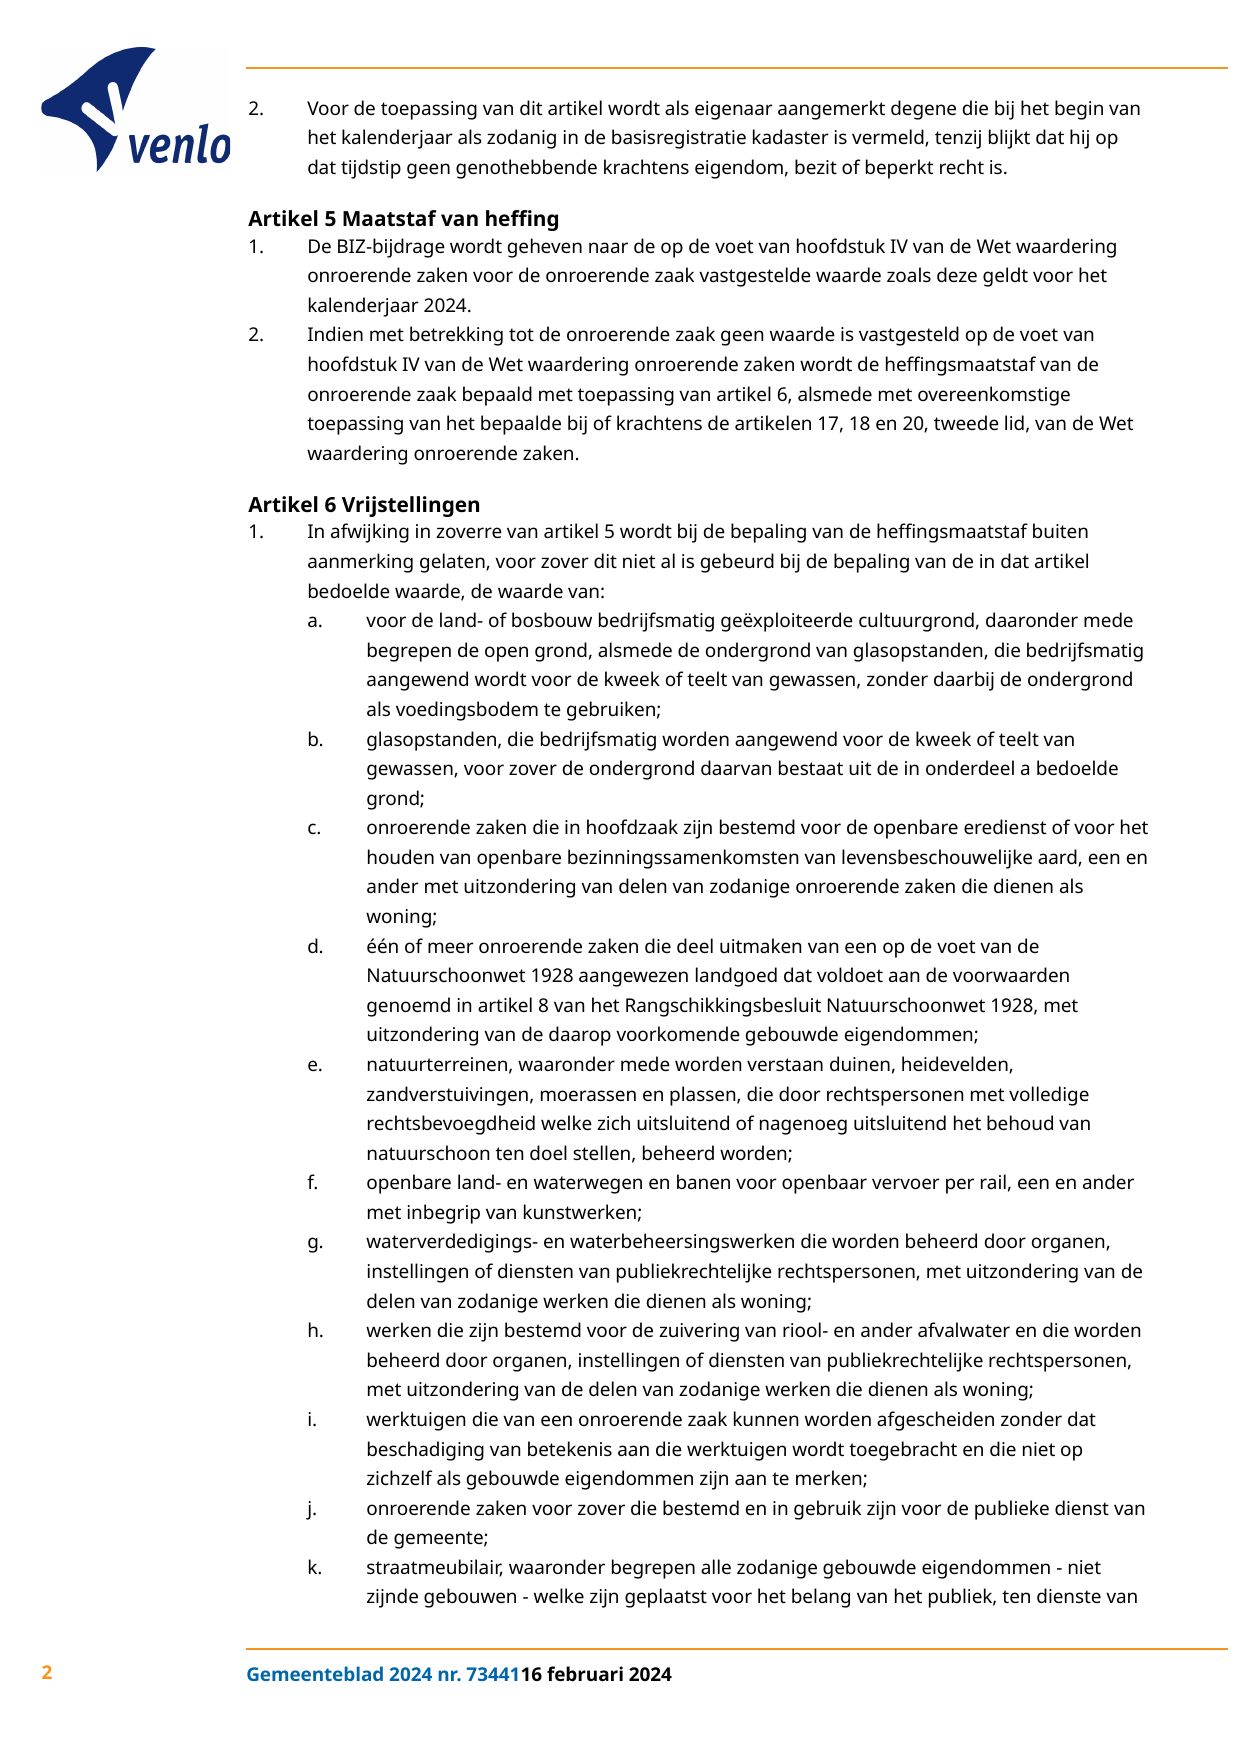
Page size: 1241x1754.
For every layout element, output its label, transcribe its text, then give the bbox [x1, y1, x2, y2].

list Voor de toepassing van dit artikel wordt als eigenaar aangemerkt degene die bij het begin van het kalenderjaar als zodanig in de basisregistratie kadaster is vermeld, tenzij blijkt dat hij op dat tijdstip geen genothebbende krachtens eigendom, bezit of beperkt recht is. [248, 95, 1152, 180]
text Artikel 6 Vrijstellingen [248, 490, 1152, 519]
list natuurterreinen, waaronder mede worden verstaan duinen, heidevelden, zandverstuivingen, moerassen en plassen, die door rechtspersonen met volledige rechtsbevoegdheid welke zich uitsluitend of nagenoeg uitsluitend het behoud van natuurschoon ten doel stellen, beheerd worden; [307, 1051, 1152, 1166]
list De BIZ-bijdrage wordt geheven naar de op de voet van hoofdstuk IV van de Wet waardering onroerende zaken voor de onroerende zaak vastgestelde waarde zoals deze geldt voor het kalenderjaar 2024. [248, 233, 1152, 318]
list openbare land- en waterwegen en banen voor openbaar vervoer per rail, een en ander met inbegrip van kunstwerken; [307, 1169, 1152, 1225]
list onroerende zaken voor zover die bestemd en in gebruik zijn voor de publieke dienst van de gemeente; [307, 1495, 1152, 1550]
list werken die zijn bestemd voor de zuivering van riool- en ander afvalwater en die worden beheerd door organen, instellingen of diensten van publiekrechtelijke rechtspersonen, met uitzondering van de delen van zodanige werken die dienen als woning; [307, 1317, 1152, 1402]
picture [41, 47, 231, 172]
list Indien met betrekking tot de onroerende zaak geen waarde is vastgesteld op de voet van hoofdstuk IV van de Wet waardering onroerende zaken wordt de heffingsmaatstaf van de onroerende zaak bepaald met toepassing van artikel 6, alsmede met overeenkomstige toepassing van het bepaalde bij of krachtens de artikelen 17, 18 en 20, tweede lid, van de Wet waardering onroerende zaken. [248, 322, 1152, 466]
list glasopstanden, die bedrijfsmatig worden aangewend voor de kweek of teelt van gewassen, voor zover de ondergrond daarvan bestaat uit de in onderdeel a bedoelde grond; [307, 726, 1152, 811]
list één of meer onroerende zaken die deel uitmaken van een op de voet van de Natuurschoonwet 1928 aangewezen landgoed dat voldoet aan de voorwaarden genoemd in artikel 8 van het Rangschikkingsbesluit Natuurschoonwet 1928, met uitzondering van de daarop voorkomende gebouwde eigendommen; [307, 933, 1152, 1047]
list In afwijking in zoverre van artikel 5 wordt bij de bepaling van de heffingsmaatstaf buiten aanmerking gelaten, voor zover dit niet al is gebeurd bij de bepaling van de in dat artikel bedoelde waarde, de waarde van: [248, 519, 1152, 604]
list voor de land- of bosbouw bedrijfsmatig geëxploiteerde cultuurgrond, daaronder mede begrepen de open grond, alsmede de ondergrond van glasopstanden, die bedrijfsmatig aangewend wordt voor de kweek of teelt van gewassen, zonder daarbij de ondergrond als voedingsbodem te gebruiken; [307, 607, 1152, 722]
list waterverdedigings- en waterbeheersingswerken die worden beheerd door organen, instellingen of diensten van publiekrechtelijke rechtspersonen, met uitzondering van de delen van zodanige werken die dienen als woning; [307, 1229, 1152, 1314]
list werktuigen die van een onroerende zaak kunnen worden afgescheiden zonder dat beschadiging van betekenis aan die werktuigen wordt toegebracht en die niet op zichzelf als gebouwde eigendommen zijn aan te merken; [307, 1406, 1152, 1491]
text Artikel 5 Maatstaf van heffing [248, 204, 1152, 233]
list straatmeubilair, waaronder begrepen alle zodanige gebouwde eigendommen - niet zijnde gebouwen - welke zijn geplaatst voor het belang van het publiek, ten dienste van [307, 1554, 1152, 1609]
list onroerende zaken die in hoofdzaak zijn bestemd voor de openbare eredienst of voor het houden van openbare bezinningssamenkomsten van levensbeschouwelijke aard, een en ander met uitzondering van delen van zodanige onroerende zaken die dienen als woning; [307, 814, 1152, 929]
